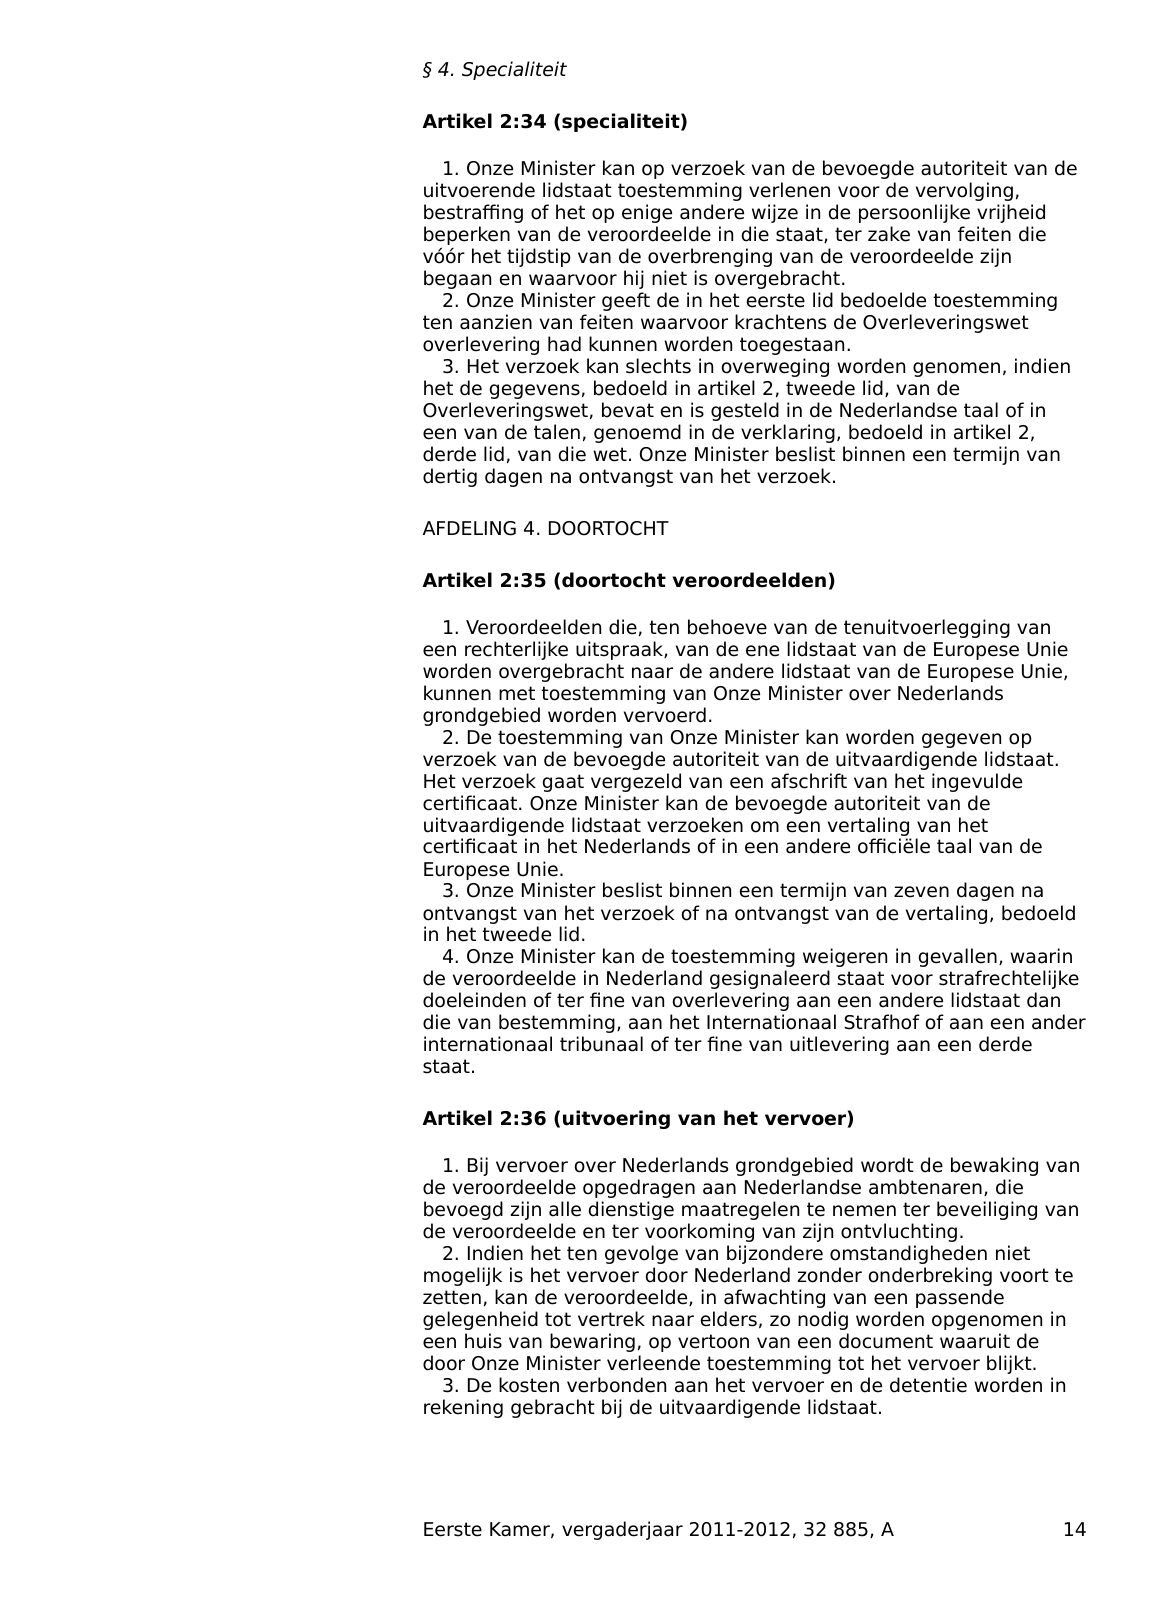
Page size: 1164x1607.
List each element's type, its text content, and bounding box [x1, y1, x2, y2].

subtitle Artikel 2:36 (uitvoering van het vervoer) [422, 1108, 1087, 1130]
subtitle Artikel 2:35 (doortocht veroordeelden) [422, 570, 1087, 592]
subtitle Artikel 2:34 (specialiteit) [422, 111, 1087, 133]
text 1. Veroordeelden die, ten behoeve van de tenuitvoerlegging van een rechterlijke uitspraak, van de ene lidstaat van de Europese Unie worden overgebracht naar de andere lidstaat van de Europese Unie, kunnen met toestemming van Onze Minister over Nederlands grondgebied worden vervoerd. [422, 617, 1087, 727]
subtitle AFDELING 4. DOORTOCHT [422, 518, 1087, 540]
text 1. Onze Minister kan op verzoek van de bevoegde autoriteit van de uitvoerende lidstaat toestemming verlenen voor de vervolging, bestraffing of het op enige andere wijze in de persoonlijke vrijheid beperken van de veroordeelde in die staat, ter zake van feiten die vóór het tijdstip van de overbrenging van de veroordeelde zijn begaan en waarvoor hij niet is overgebracht. [422, 158, 1087, 290]
text 2. Indien het ten gevolge van bijzondere omstandigheden niet mogelijk is het vervoer door Nederland zonder onderbreking voort te zetten, kan de veroordeelde, in afwachting van een passende gelegenheid tot vertrek naar elders, zo nodig worden opgenomen in een huis van bewaring, op vertoon van een document waaruit de door Onze Minister verleende toestemming tot het vervoer blijkt. [422, 1243, 1087, 1375]
text 3. De kosten verbonden aan het vervoer en de detentie worden in rekening gebracht bij de uitvaardigende lidstaat. [422, 1375, 1087, 1419]
text 1. Bij vervoer over Nederlands grondgebied wordt de bewaking van de veroordeelde opgedragen aan Nederlandse ambtenaren, die bevoegd zijn alle dienstige maatregelen te nemen ter beveiliging van de veroordeelde en ter voorkoming van zijn ontvluchting. [422, 1155, 1087, 1243]
text 2. De toestemming van Onze Minister kan worden gegeven op verzoek van de bevoegde autoriteit van de uitvaardigende lidstaat. Het verzoek gaat vergezeld van een afschrift van het ingevulde certificaat. Onze Minister kan de bevoegde autoriteit van de uitvaardigende lidstaat verzoeken om een vertaling van het certificaat in het Nederlands of in een andere officiële taal van de Europese Unie. [422, 727, 1087, 880]
text 2. Onze Minister geeft de in het eerste lid bedoelde toestemming ten aanzien van feiten waarvoor krachtens de Overleveringswet overlevering had kunnen worden toegestaan. [422, 290, 1087, 356]
subtitle § 4. Specialiteit [422, 59, 1087, 81]
text 3. Het verzoek kan slechts in overweging worden genomen, indien het de gegevens, bedoeld in artikel 2, tweede lid, van de Overleveringswet, bevat en is gesteld in de Nederlandse taal of in een van de talen, genoemd in de verklaring, bedoeld in artikel 2, derde lid, van die wet. Onze Minister beslist binnen een termijn van dertig dagen na ontvangst van het verzoek. [422, 356, 1087, 488]
text 3. Onze Minister beslist binnen een termijn van zeven dagen na ontvangst van het verzoek of na ontvangst van de vertaling, bedoeld in het tweede lid. [422, 880, 1087, 946]
text 4. Onze Minister kan de toestemming weigeren in gevallen, waarin de veroordeelde in Nederland gesignaleerd staat voor strafrechtelijke doeleinden of ter fine van overlevering aan een andere lidstaat dan die van bestemming, aan het Internationaal Strafhof of aan een ander internationaal tribunaal of ter fine van uitlevering aan een derde staat. [422, 946, 1087, 1078]
